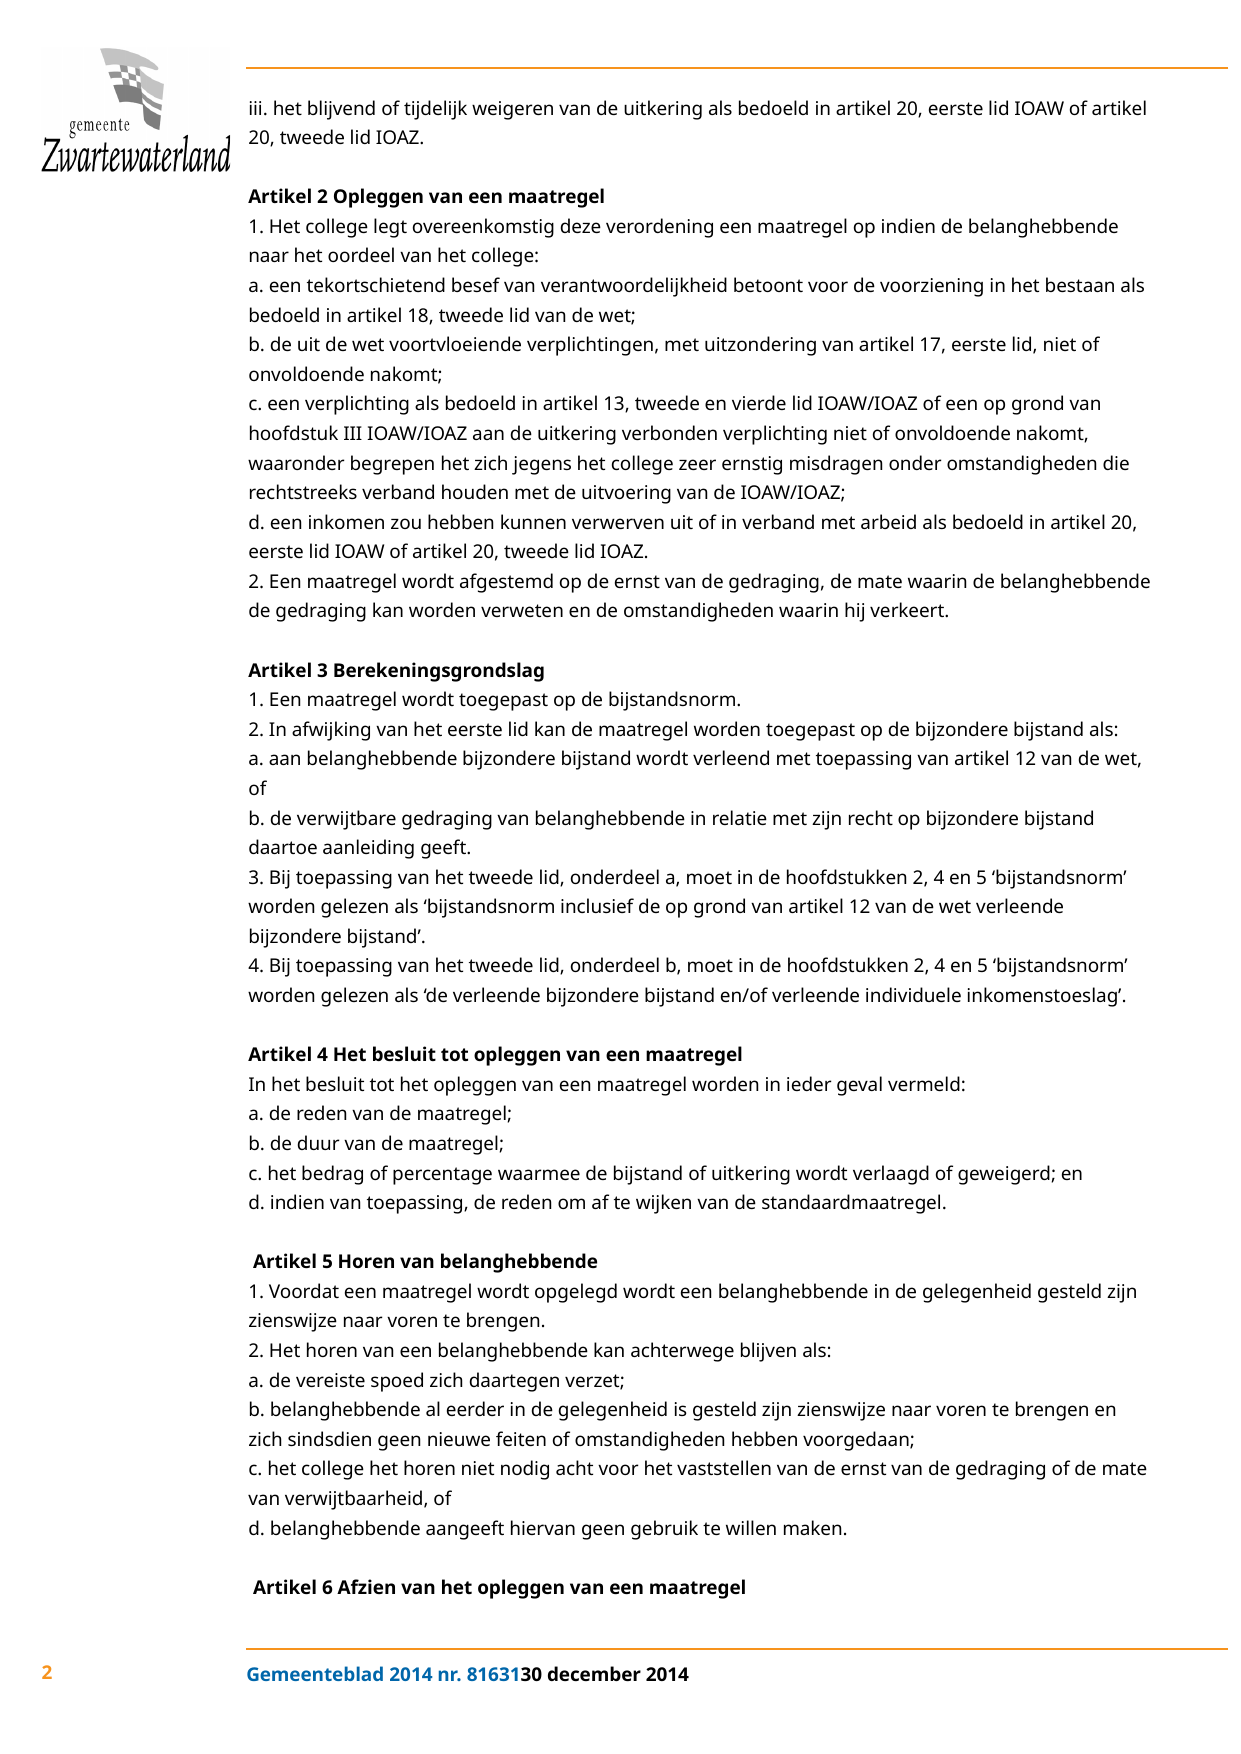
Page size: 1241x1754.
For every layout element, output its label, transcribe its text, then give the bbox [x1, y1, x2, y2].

text b. de verwijtbare gedraging van belanghebbende in relatie met zijn recht op bijzondere bijstand daartoe aanleiding geeft. [248, 805, 1152, 860]
text a. aan belanghebbende bijzondere bijstand wordt verleend met toepassing van artikel 12 van de wet, of [248, 746, 1152, 801]
text a. een tekortschietend besef van verantwoordelijkheid betoont voor de voorziening in het bestaan als bedoeld in artikel 18, tweede lid van de wet; [248, 272, 1152, 328]
text Artikel 3 Berekeningsgrondslag [248, 657, 1152, 683]
text d. belanghebbende aangeeft hiervan geen gebruik te willen maken. [248, 1515, 1152, 1541]
text Artikel 5 Horen van belanghebbende [248, 1248, 1152, 1274]
text 3. Bij toepassing van het tweede lid, onderdeel a, moet in de hoofdstukken 2, 4 en 5 ‘bijstandsnorm’ worden gelezen als ‘bijstandsnorm inclusief de op grond van artikel 12 van de wet verleende bijzondere bijstand’. [248, 864, 1152, 949]
text 2. Een maatregel wordt afgestemd op de ernst van de gedraging, de mate waarin de belanghebbende de gedraging kan worden verweten en de omstandigheden waarin hij verkeert. [248, 568, 1152, 623]
text 2. In afwijking van het eerste lid kan de maatregel worden toegepast op de bijzondere bijstand als: [248, 716, 1152, 742]
text 1. Een maatregel wordt toegepast op de bijstandsnorm. [248, 686, 1152, 712]
text d. een inkomen zou hebben kunnen verwerven uit of in verband met arbeid als bedoeld in artikel 20, eerste lid IOAW of artikel 20, tweede lid IOAZ. [248, 509, 1152, 564]
text a. de vereiste spoed zich daartegen verzet; [248, 1367, 1152, 1393]
text a. de reden van de maatregel; [248, 1101, 1152, 1126]
text c. het bedrag of percentage waarmee de bijstand of uitkering wordt verlaagd of geweigerd; en [248, 1160, 1152, 1186]
text Artikel 6 Afzien van het opleggen van een maatregel [248, 1574, 1152, 1600]
text In het besluit tot het opleggen van een maatregel worden in ieder geval vermeld: [248, 1071, 1152, 1097]
text b. de duur van de maatregel; [248, 1130, 1152, 1156]
text 2. Het horen van een belanghebbende kan achterwege blijven als: [248, 1337, 1152, 1363]
text 1. Voordat een maatregel wordt opgelegd wordt een belanghebbende in de gelegenheid gesteld zijn zienswijze naar voren te brengen. [248, 1278, 1152, 1333]
text b. belanghebbende al eerder in de gelegenheid is gesteld zijn zienswijze naar voren te brengen en zich sindsdien geen nieuwe feiten of omstandigheden hebben voorgedaan; [248, 1396, 1152, 1452]
text c. een verplichting als bedoeld in artikel 13, tweede en vierde lid IOAW/IOAZ of een op grond van hoofdstuk III IOAW/IOAZ aan de uitkering verbonden verplichting niet of onvoldoende nakomt, waaronder begrepen het zich jegens het college zeer ernstig misdragen onder omstandigheden die rechtstreeks verband houden met de uitvoering van de IOAW/IOAZ; [248, 391, 1152, 505]
picture [41, 47, 231, 172]
text Artikel 2 Opleggen van een maatregel [248, 183, 1152, 209]
text Artikel 4 Het besluit tot opleggen van een maatregel [248, 1041, 1152, 1067]
text b. de uit de wet voortvloeiende verplichtingen, met uitzondering van artikel 17, eerste lid, niet of onvoldoende nakomt; [248, 331, 1152, 387]
text 4. Bij toepassing van het tweede lid, onderdeel b, moet in de hoofdstukken 2, 4 en 5 ‘bijstandsnorm’ worden gelezen als ‘de verleende bijzondere bijstand en/of verleende individuele inkomenstoeslag’. [248, 953, 1152, 1008]
text d. indien van toepassing, de reden om af te wijken van de standaardmaatregel. [248, 1189, 1152, 1215]
text iii. het blijvend of tijdelijk weigeren van de uitkering als bedoeld in artikel 20, eerste lid IOAW of artikel 20, tweede lid IOAZ. [248, 95, 1152, 150]
text 1. Het college legt overeenkomstig deze verordening een maatregel op indien de belanghebbende naar het oordeel van het college: [248, 213, 1152, 268]
text c. het college het horen niet nodig acht voor het vaststellen van de ernst van de gedraging of de mate van verwijtbaarheid, of [248, 1456, 1152, 1511]
